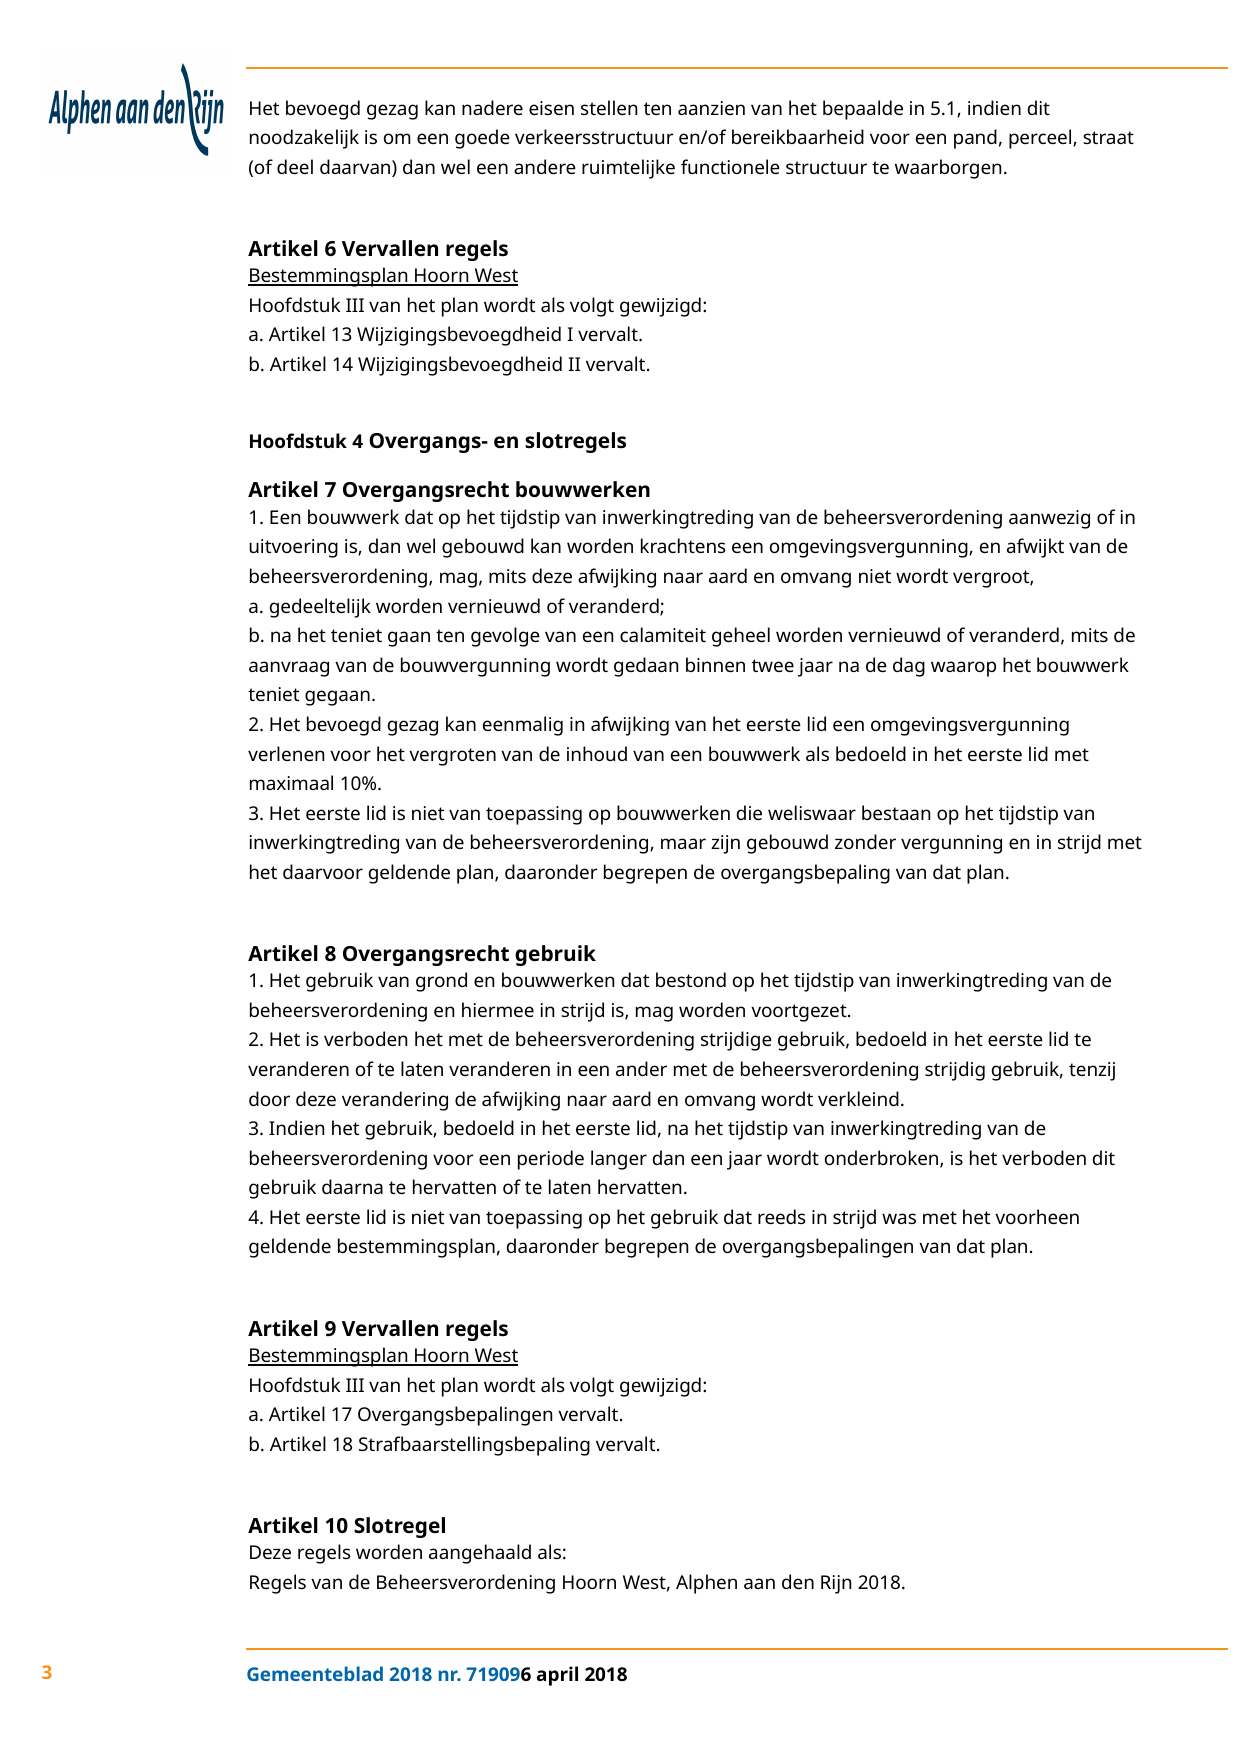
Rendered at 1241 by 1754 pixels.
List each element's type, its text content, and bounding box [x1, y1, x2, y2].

text a. Artikel 13 Wijzigingsbevoegdheid I vervalt. [248, 322, 1152, 347]
text Artikel 10 Slotregel [248, 1511, 1152, 1539]
text Artikel 9 Vervallen regels [248, 1314, 1152, 1342]
text b. na het teniet gaan ten gevolge van een calamiteit geheel worden vernieuwd of veranderd, mits de aanvraag van de bouwvergunning wordt gedaan binnen twee jaar na de dag waarop het bouwwerk teniet gegaan. [248, 622, 1152, 707]
text 3. Het eerste lid is niet van toepassing op bouwwerken die weliswaar bestaan op het tijdstip van inwerkingtreding van de beheersverordening, maar zijn gebouwd zonder vergunning en in strijd met het daarvoor geldende plan, daaronder begrepen de overgangsbepaling van dat plan. [248, 800, 1152, 885]
text Artikel 8 Overgangsrecht gebruik [248, 939, 1152, 967]
text Bestemmingsplan Hoorn West [248, 1342, 1152, 1368]
text Het bevoegd gezag kan nadere eisen stellen ten aanzien van het bepaalde in 5.1, indien dit noodzakelijk is om een goede verkeersstructuur en/of bereikbaarheid voor een pand, perceel, straat (of deel daarvan) dan wel een andere ruimtelijke functionele structuur te waarborgen. [248, 95, 1152, 180]
text a. Artikel 17 Overgangsbepalingen vervalt. [248, 1401, 1152, 1427]
text b. Artikel 14 Wijzigingsbevoegdheid II vervalt. [248, 351, 1152, 377]
text Artikel 7 Overgangsrecht bouwwerken [248, 476, 1152, 504]
text Artikel 6 Vervallen regels [248, 234, 1152, 262]
text Bestemmingsplan Hoorn West [248, 262, 1152, 288]
text Deze regels worden aangehaald als: [248, 1539, 1152, 1565]
text Hoofdstuk III van het plan wordt als volgt gewijzigd: [248, 292, 1152, 318]
text 4. Het eerste lid is niet van toepassing op het gebruik dat reeds in strijd was met het voorheen geldende bestemmingsplan, daaronder begrepen de overgangsbepalingen van dat plan. [248, 1204, 1152, 1259]
text Regels van de Beheersverordening Hoorn West, Alphen aan den Rijn 2018. [248, 1569, 1152, 1595]
text 2. Het bevoegd gezag kan eenmalig in afwijking van het eerste lid een omgevingsvergunning verlenen voor het vergroten van de inhoud van een bouwwerk als bedoeld in het eerste lid met maximaal 10%. [248, 711, 1152, 796]
text b. Artikel 18 Strafbaarstellingsbepaling vervalt. [248, 1431, 1152, 1457]
text Hoofdstuk 4 Overgangs- en slotregels [248, 426, 1152, 455]
text 3. Indien het gebruik, bedoeld in het eerste lid, na het tijdstip van inwerkingtreding van de beheersverordening voor een periode langer dan een jaar wordt onderbroken, is het verboden dit gebruik daarna te hervatten of te laten hervatten. [248, 1115, 1152, 1200]
text 1. Een bouwwerk dat op het tijdstip van inwerkingtreding van de beheersverordening aanwezig of in uitvoering is, dan wel gebouwd kan worden krachtens een omgevingsvergunning, en afwijkt van de beheersverordening, mag, mits deze afwijking naar aard en omvang niet wordt vergroot, [248, 504, 1152, 589]
text a. gedeeltelijk worden vernieuwd of veranderd; [248, 593, 1152, 618]
text 2. Het is verboden het met de beheersverordening strijdige gebruik, bedoeld in het eerste lid te veranderen of te laten veranderen in een ander met de beheersverordening strijdig gebruik, tenzij door deze verandering de afwijking naar aard en omvang wordt verkleind. [248, 1027, 1152, 1112]
text 1. Het gebruik van grond en bouwwerken dat bestond op het tijdstip van inwerkingtreding van de beheersverordening en hiermee in strijd is, mag worden voortgezet. [248, 967, 1152, 1023]
picture [41, 47, 231, 172]
text Hoofdstuk III van het plan wordt als volgt gewijzigd: [248, 1372, 1152, 1397]
